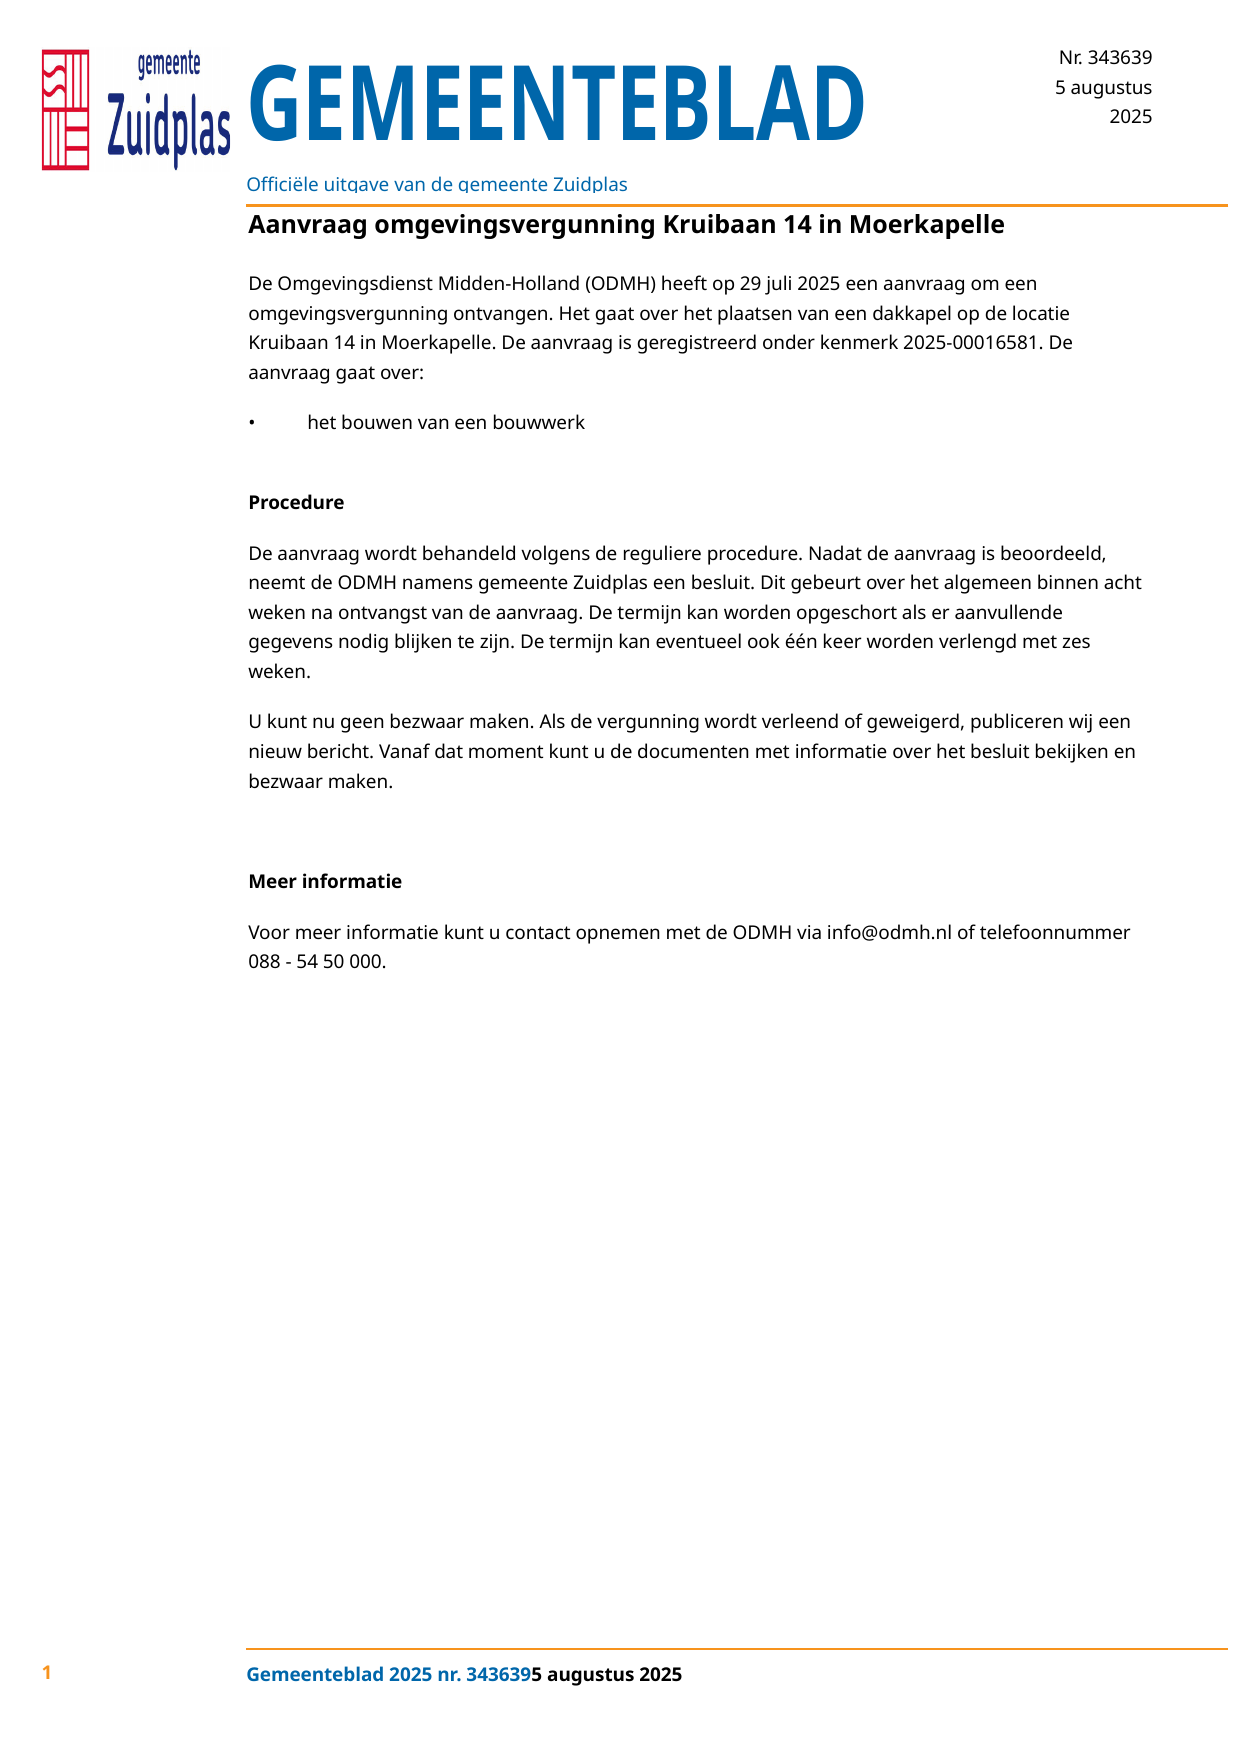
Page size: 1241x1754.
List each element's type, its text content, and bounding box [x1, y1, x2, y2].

text U kunt nu geen bezwaar maken. Als de vergunning wordt verleend of geweigerd, publiceren wij een nieuw bericht. Vanaf dat moment kunt u de documenten met informatie over het besluit bekijken en bezwaar maken. [248, 709, 1152, 793]
text Meer informatie [248, 869, 1152, 894]
text De Omgevingsdienst Midden-Holland (ODMH) heeft op 29 juli 2025 een aanvraag om een omgevingsvergunning ontvangen. Het gaat over het plaatsen van een dakkapel op de locatie Kruibaan 14 in Moerkapelle. De aanvraag is geregistreerd onder kenmerk 2025-00016581. De aanvraag gaat over: [248, 270, 1152, 385]
text Aanvraag omgevingsvergunning Kruibaan 14 in Moerkapelle [248, 207, 1152, 241]
text Voor meer informatie kunt u contact opnemen met de ODMH via info@odmh.nl of telefoonnummer 088 - 54 50 000. [248, 919, 1152, 974]
text Procedure [248, 489, 1152, 515]
text De aanvraag wordt behandeld volgens de reguliere procedure. Nadat de aanvraag is beoordeeld, neemt de ODMH namens gemeente Zuidplas een besluit. Dit gebeurt over het algemeen binnen acht weken na ontvangst van de aanvraag. De termijn kan worden opgeschort als er aanvullende gegevens nodig blijken te zijn. De termijn kan eventueel ook één keer worden verlengd met zes weken. [248, 540, 1152, 684]
list het bouwen van een bouwwerk [248, 409, 1152, 435]
picture [41, 47, 231, 172]
